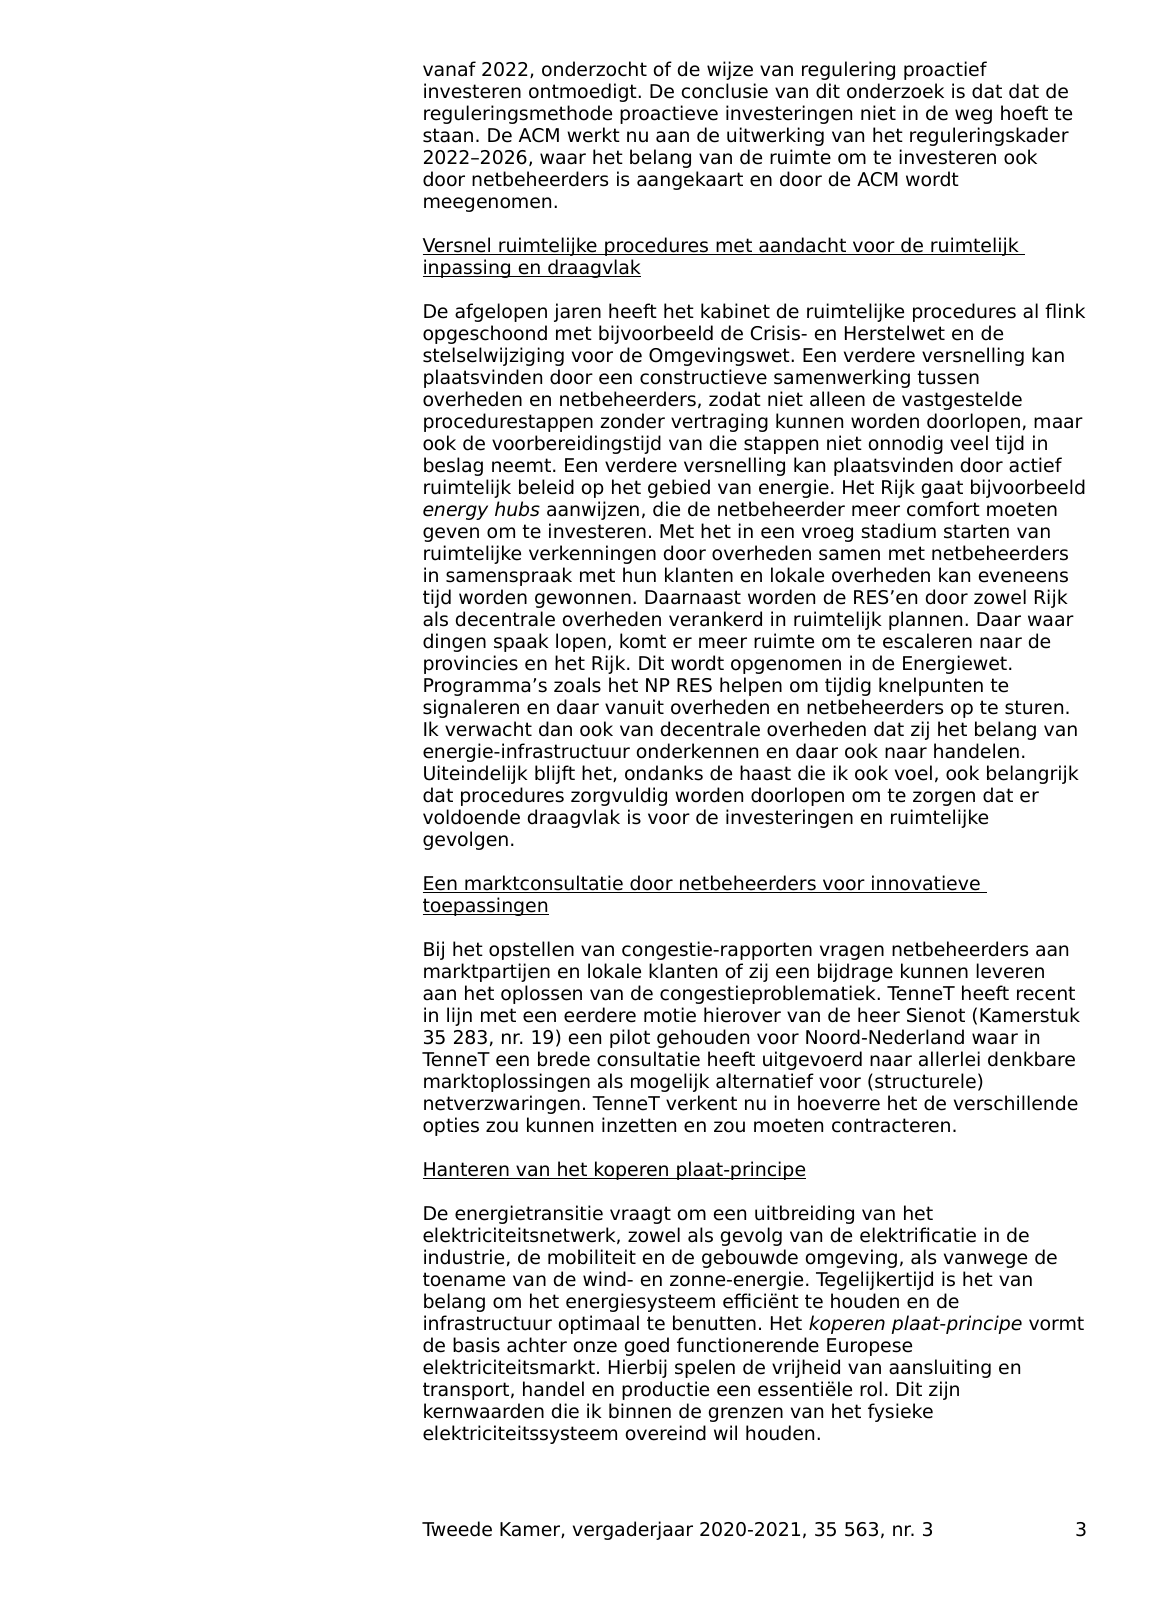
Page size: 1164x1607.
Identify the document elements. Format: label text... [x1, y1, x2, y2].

text De energietransitie vraagt om een uitbreiding van het elektriciteitsnetwerk, zowel als gevolg van de elektrificatie in de industrie, de mobiliteit en de gebouwde omgeving, als vanwege de toename van de wind- en zonne-energie. Tegelijkertijd is het van belang om het energiesysteem efficiënt te houden en de infrastructuur optimaal te benutten. Het koperen plaat-principe vormt de basis achter onze goed functionerende Europese elektriciteitsmarkt. Hierbij spelen de vrijheid van aansluiting en transport, handel en productie een essentiële rol. Dit zijn kernwaarden die ik binnen de grenzen van het fysieke elektriciteitssysteem overeind wil houden. [422, 1203, 1087, 1445]
text vanaf 2022, onderzocht of de wijze van regulering proactief investeren ontmoedigt. De conclusie van dit onderzoek is dat dat de reguleringsmethode proactieve investeringen niet in de weg hoeft te staan. De ACM werkt nu aan de uitwerking van het reguleringskader 2022–2026, waar het belang van de ruimte om te investeren ook door netbeheerders is aangekaart en door de ACM wordt meegenomen. [422, 59, 1087, 213]
subtitle Versnel ruimtelijke procedures met aandacht voor de ruimtelijk inpassing en draagvlak [422, 235, 1087, 279]
subtitle Hanteren van het koperen plaat-principe [422, 1159, 1087, 1181]
text Bij het opstellen van congestie-rapporten vragen netbeheerders aan marktpartijen en lokale klanten of zij een bijdrage kunnen leveren aan het oplossen van de congestieproblematiek. TenneT heeft recent in lijn met een eerdere motie hierover van de heer Sienot (Kamerstuk 35 283, nr. 19) een pilot gehouden voor Noord-Nederland waar in TenneT een brede consultatie heeft uitgevoerd naar allerlei denkbare marktoplossingen als mogelijk alternatief voor (structurele) netverzwaringen. TenneT verkent nu in hoeverre het de verschillende opties zou kunnen inzetten en zou moeten contracteren. [422, 939, 1087, 1137]
text Programma’s zoals het NP RES helpen om tijdig knelpunten te signaleren en daar vanuit overheden en netbeheerders op te sturen. Ik verwacht dan ook van decentrale overheden dat zij het belang van energie-infrastructuur onderkennen en daar ook naar handelen. Uiteindelijk blijft het, ondanks de haast die ik ook voel, ook belangrijk dat procedures zorgvuldig worden doorlopen om te zorgen dat er voldoende draagvlak is voor de investeringen en ruimtelijke gevolgen. [422, 675, 1087, 851]
subtitle Een marktconsultatie door netbeheerders voor innovatieve toepassingen [422, 873, 1087, 917]
text De afgelopen jaren heeft het kabinet de ruimtelijke procedures al flink opgeschoond met bijvoorbeeld de Crisis- en Herstelwet en de stelselwijziging voor de Omgevingswet. Een verdere versnelling kan plaatsvinden door een constructieve samenwerking tussen overheden en netbeheerders, zodat niet alleen de vastgestelde procedurestappen zonder vertraging kunnen worden doorlopen, maar ook de voorbereidingstijd van die stappen niet onnodig veel tijd in beslag neemt. Een verdere versnelling kan plaatsvinden door actief ruimtelijk beleid op het gebied van energie. Het Rijk gaat bijvoorbeeld energy hubs aanwijzen, die de netbeheerder meer comfort moeten geven om te investeren. Met het in een vroeg stadium starten van ruimtelijke verkenningen door overheden samen met netbeheerders in samenspraak met hun klanten en lokale overheden kan eveneens tijd worden gewonnen. Daarnaast worden de RES’en door zowel Rijk als decentrale overheden verankerd in ruimtelijk plannen. Daar waar dingen spaak lopen, komt er meer ruimte om te escaleren naar de provincies en het Rijk. Dit wordt opgenomen in de Energiewet. [422, 301, 1087, 675]
